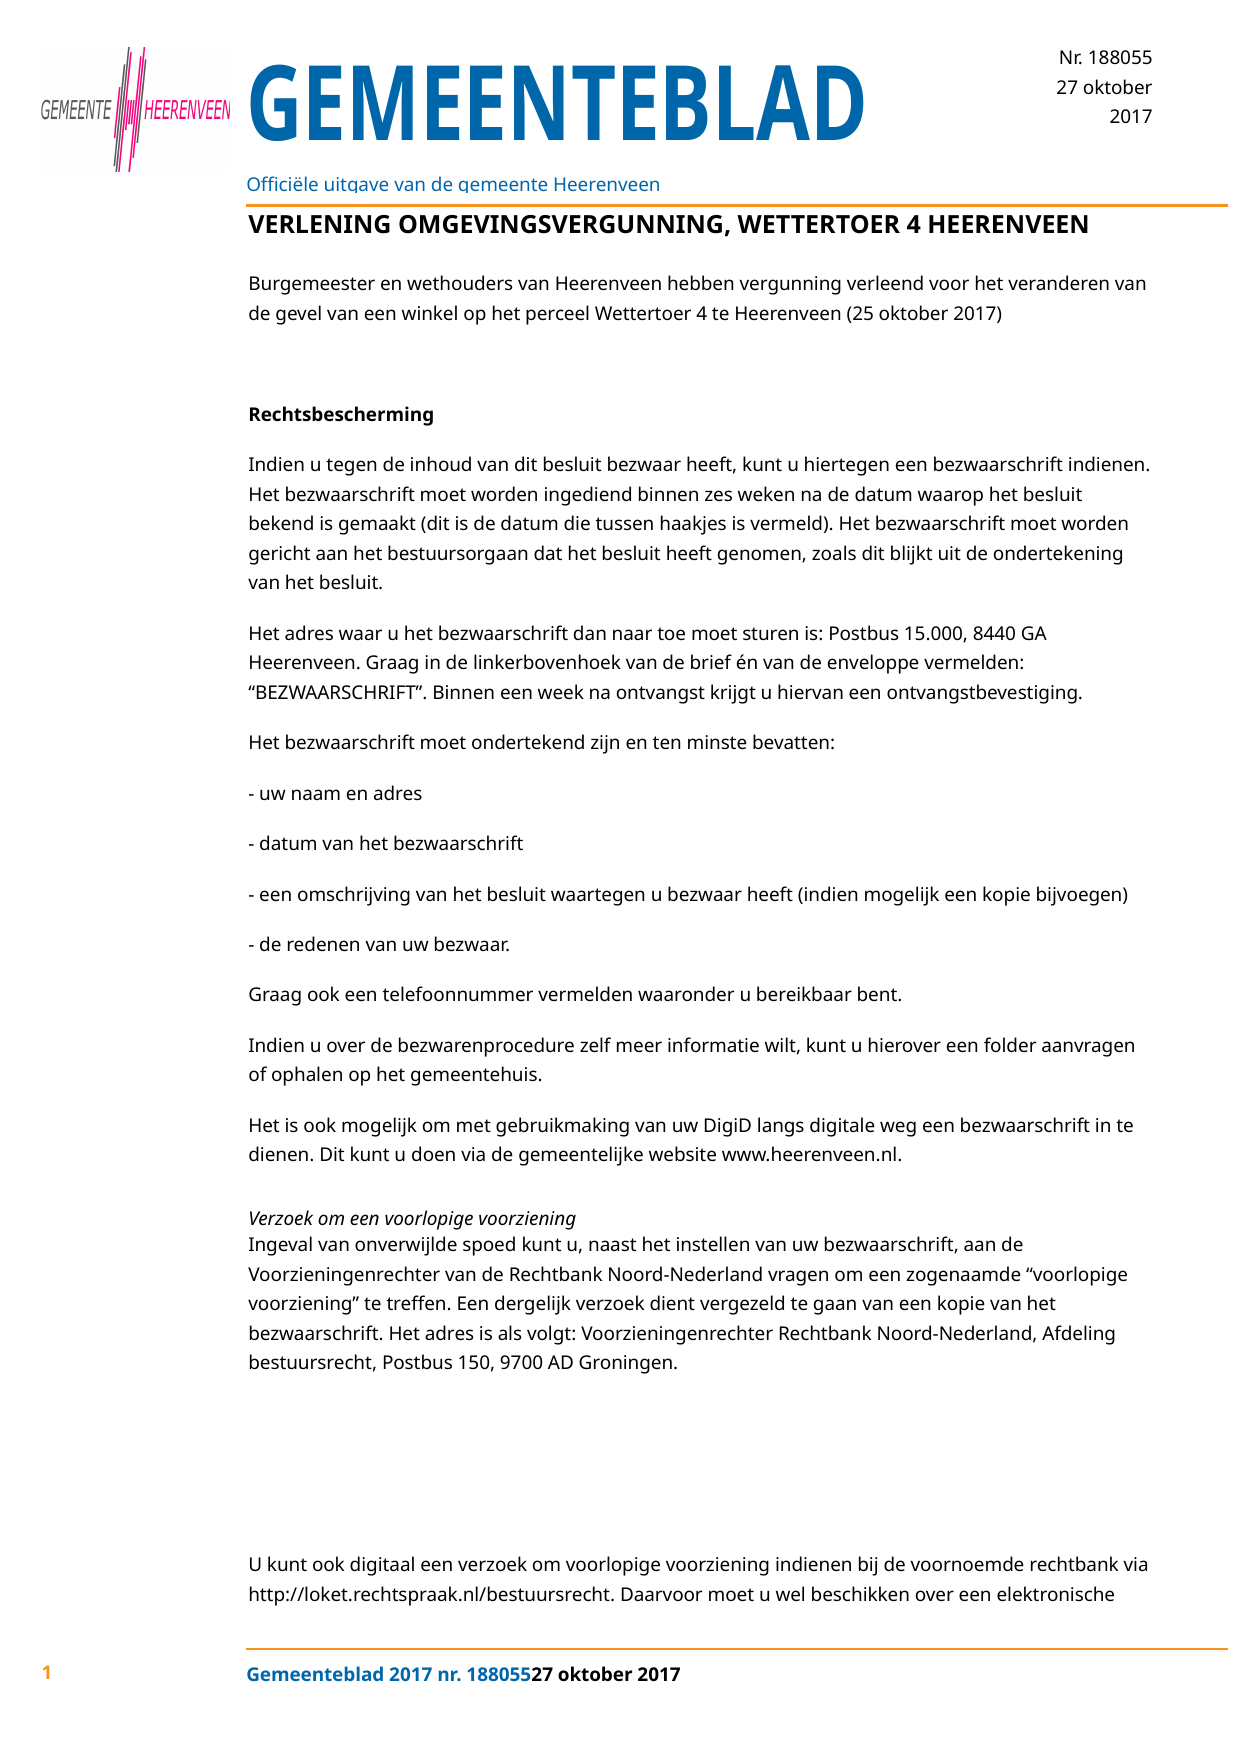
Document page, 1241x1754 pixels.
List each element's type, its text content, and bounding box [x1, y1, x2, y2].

text VERLENING OMGEVINGSVERGUNNING, WETTERTOER 4 HEERENVEEN [248, 207, 1152, 241]
text - uw naam en adres [248, 780, 1152, 806]
text Het bezwaarschrift moet ondertekend zijn en ten minste bevatten: [248, 729, 1152, 755]
text Rechtsbescherming [248, 401, 1152, 426]
text Ingeval van onverwijlde spoed kunt u, naast het instellen van uw bezwaarschrift, aan de Voorzieningenrechter van de Rechtbank Noord-Nederland vragen om een zogenaamde “voorlopige voorziening” te treffen. Een dergelijk verzoek dient vergezeld te gaan van een kopie van het bezwaarschrift. Het adres is als volgt: Voorzieningenrechter Rechtbank Noord-Nederland, Afdeling bestuursrecht, Postbus 150, 9700 AD Groningen. [248, 1231, 1152, 1375]
text - de redenen van uw bezwaar. [248, 931, 1152, 957]
text Het is ook mogelijk om met gebruikmaking van uw DigiD langs digitale weg een bezwaarschrift in te dienen. Dit kunt u doen via de gemeentelijke website www.heerenveen.nl. [248, 1112, 1152, 1167]
picture [41, 47, 231, 172]
text - een omschrijving van het besluit waartegen u bezwaar heeft (indien mogelijk een kopie bijvoegen) [248, 881, 1152, 906]
text Graag ook een telefoonnummer vermelden waaronder u bereikbaar bent. [248, 982, 1152, 1007]
text Burgemeester en wethouders van Heerenveen hebben vergunning verleend voor het veranderen van de gevel van een winkel op het perceel Wettertoer 4 te Heerenveen (25 oktober 2017) [248, 270, 1152, 326]
text Indien u tegen de inhoud van dit besluit bezwaar heeft, kunt u hiertegen een bezwaarschrift indienen. Het bezwaarschrift moet worden ingediend binnen zes weken na de datum waarop het besluit bekend is gemaakt (dit is de datum die tussen haakjes is vermeld). Het bezwaarschrift moet worden gericht aan het bestuursorgaan dat het besluit heeft genomen, zoals dit blijkt uit de ondertekening van het besluit. [248, 451, 1152, 595]
text Indien u over de bezwarenprocedure zelf meer informatie wilt, kunt u hierover een folder aanvragen of ophalen op het gemeentehuis. [248, 1032, 1152, 1087]
text Het adres waar u het bezwaarschrift dan naar toe moet sturen is: Postbus 15.000, 8440 GA Heerenveen. Graag in de linkerbovenhoek van de brief én van de enveloppe vermelden: “BEZWAARSCHRIFT”. Binnen een week na ontvangst krijgt u hiervan een ontvangstbevestiging. [248, 620, 1152, 705]
text Verzoek om een voorlopige voorziening [248, 1206, 1152, 1231]
text - datum van het bezwaarschrift [248, 830, 1152, 856]
text U kunt ook digitaal een verzoek om voorlopige voorziening indienen bij de voornoemde rechtbank via http://loket.rechtspraak.nl/bestuursrecht. Daarvoor moet u wel beschikken over een elektronische [248, 1551, 1152, 1607]
